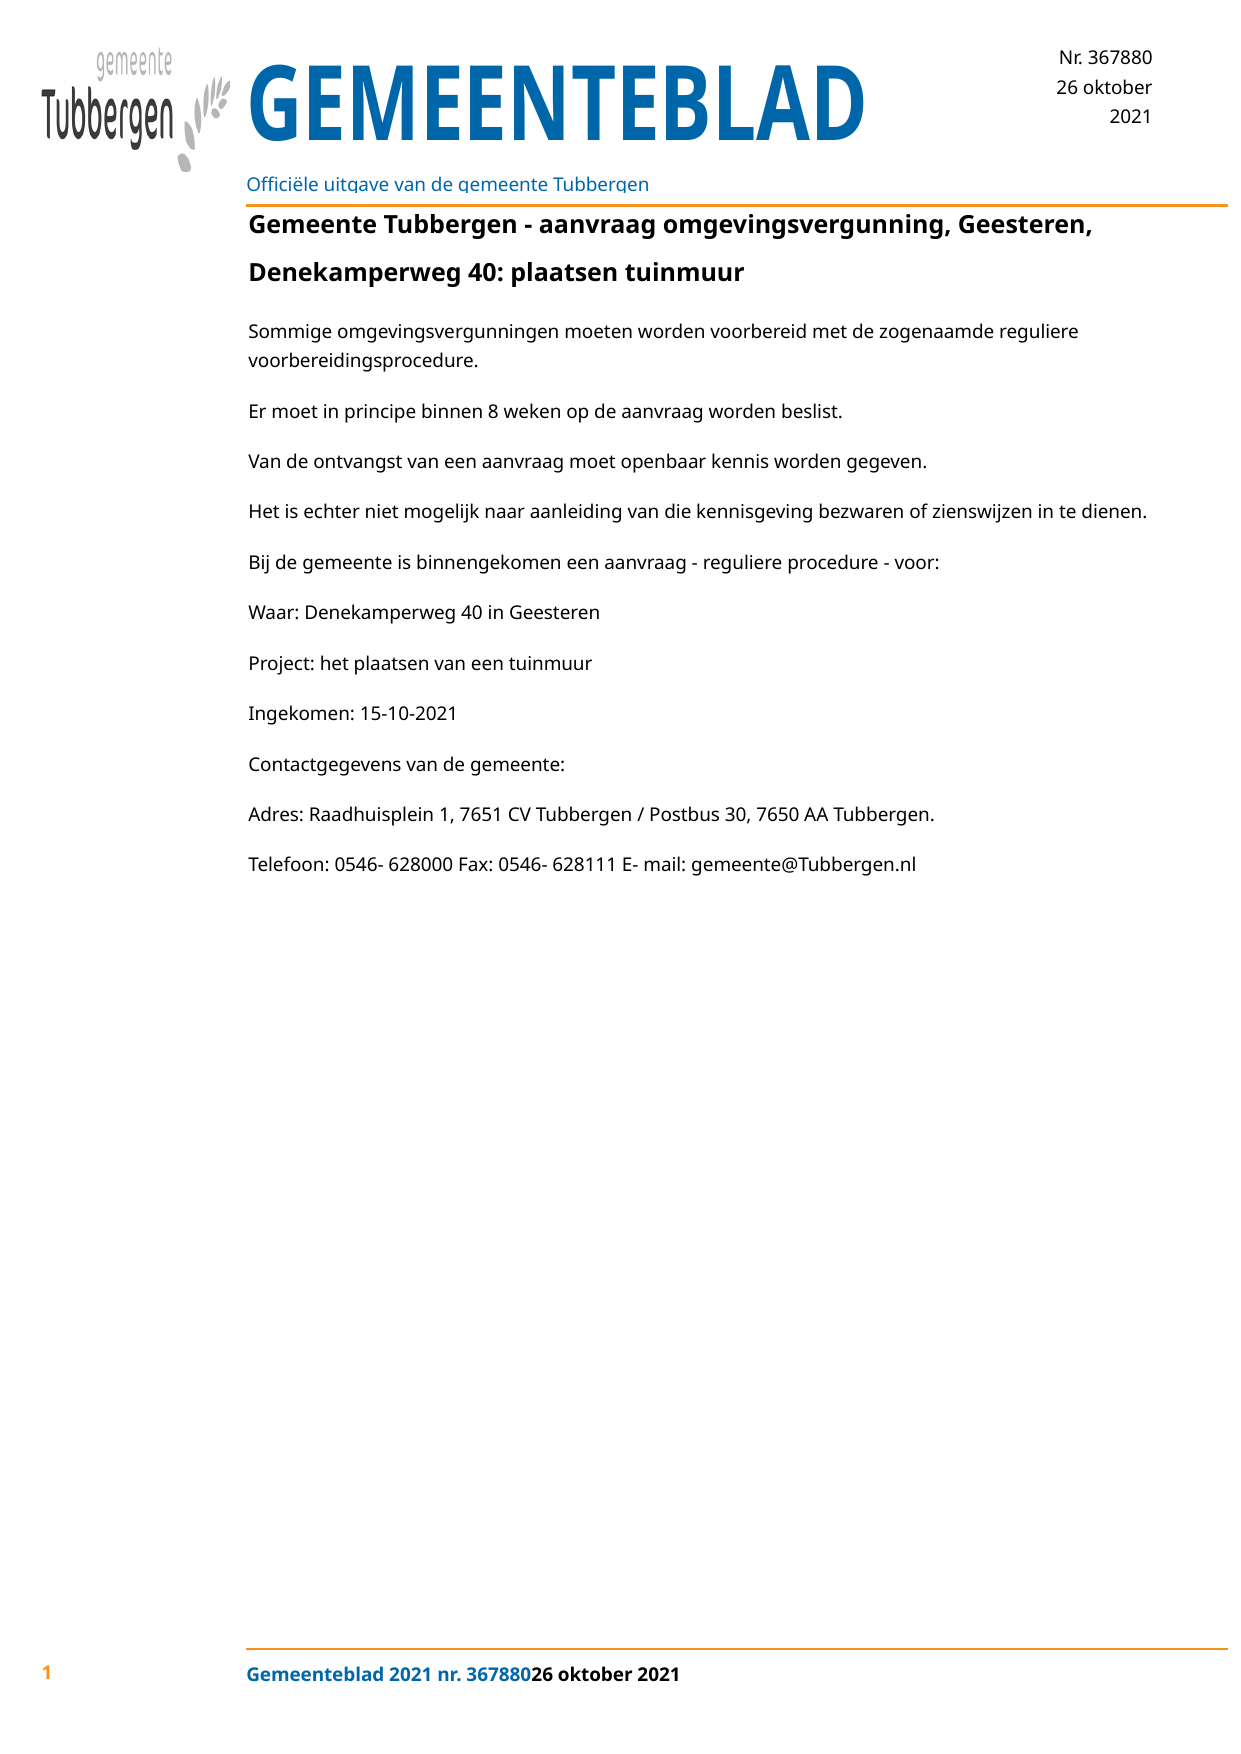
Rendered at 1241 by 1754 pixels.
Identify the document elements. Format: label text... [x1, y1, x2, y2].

text Bij de gemeente is binnengekomen een aanvraag - reguliere procedure - voor: [248, 549, 1152, 575]
text Sommige omgevingsvergunningen moeten worden voorbereid met de zogenaamde reguliere voorbereidingsprocedure. [248, 318, 1152, 373]
text Gemeente Tubbergen - aanvraag omgevingsvergunning, Geesteren, Denekamperweg 40: plaatsen tuinmuur [248, 207, 1152, 288]
text Van de ontvangst van een aanvraag moet openbaar kennis worden gegeven. [248, 448, 1152, 474]
text Telefoon: 0546- 628000 Fax: 0546- 628111 E- mail: gemeente@Tubbergen.nl [248, 852, 1152, 877]
text Project: het plaatsen van een tuinmuur [248, 650, 1152, 676]
text Het is echter niet mogelijk naar aanleiding van die kennisgeving bezwaren of zienswijzen in te dienen. [248, 499, 1152, 524]
picture [41, 47, 231, 172]
text Waar: Denekamperweg 40 in Geesteren [248, 599, 1152, 625]
text Er moet in principe binnen 8 weken op de aanvraag worden beslist. [248, 398, 1152, 424]
text Contactgegevens van de gemeente: [248, 751, 1152, 777]
text Ingekomen: 15-10-2021 [248, 700, 1152, 726]
text Adres: Raadhuisplein 1, 7651 CV Tubbergen / Postbus 30, 7650 AA Tubbergen. [248, 801, 1152, 827]
